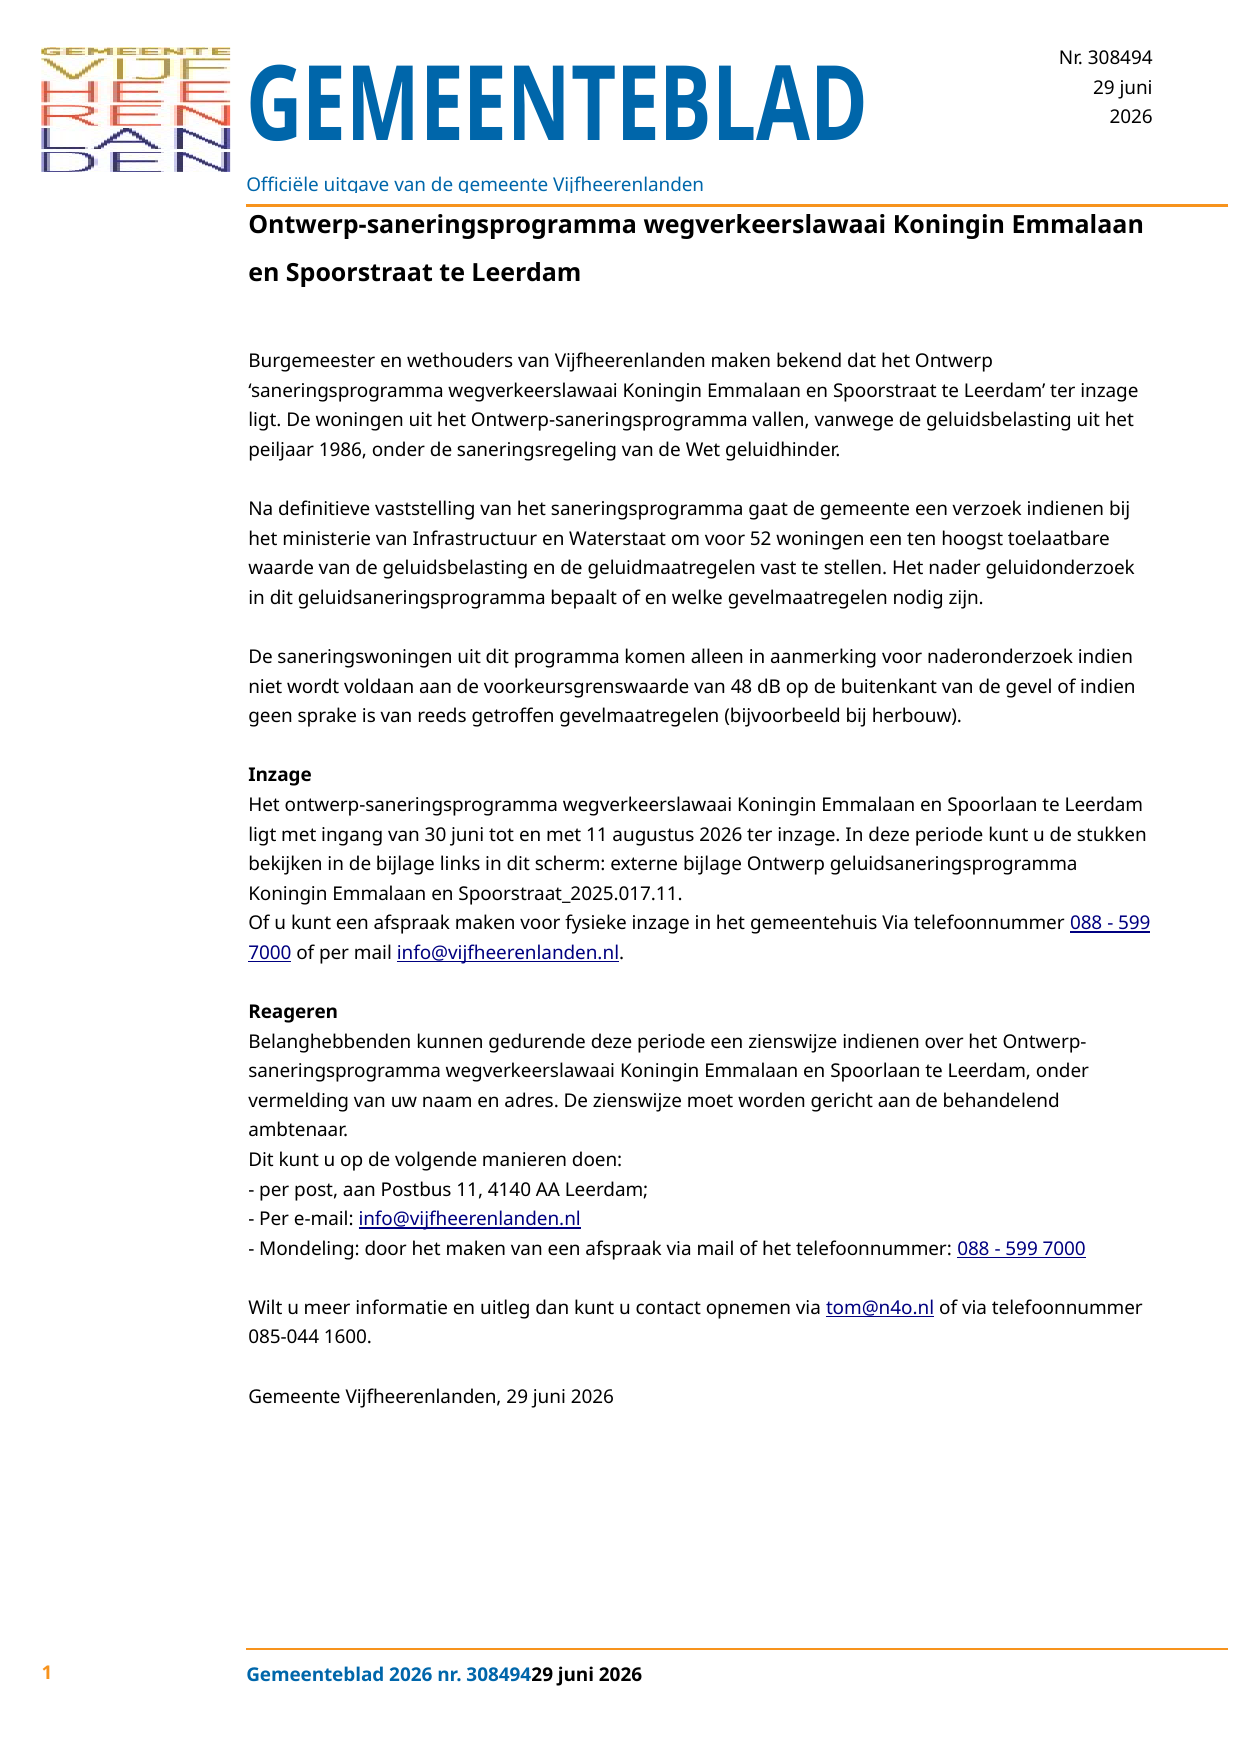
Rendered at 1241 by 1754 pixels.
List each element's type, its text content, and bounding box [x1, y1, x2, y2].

text - Mondeling: door het maken van een afspraak via mail of het telefoonnummer: 088 - 599 7000 [248, 1235, 1152, 1261]
text Gemeente Vijfheerenlanden, 29 juni 2026 [248, 1383, 1152, 1409]
text Ontwerp-saneringsprogramma wegverkeerslawaai Koningin Emmalaan en Spoorstraat te Leerdam [248, 207, 1152, 288]
text Of u kunt een afspraak maken voor fysieke inzage in het gemeentehuis Via telefoonnummer 088 - 599 7000 of per mail info@vijfheerenlanden.nl. [248, 909, 1152, 965]
picture [41, 47, 231, 172]
text Wilt u meer informatie en uitleg dan kunt u contact opnemen via tom@n4o.nl of via telefoonnummer 085-044 1600. [248, 1294, 1152, 1349]
text - per post, aan Postbus 11, 4140 AA Leerdam; [248, 1176, 1152, 1202]
text Inzage [248, 762, 1152, 787]
text - Per e-mail: info@vijfheerenlanden.nl [248, 1205, 1152, 1231]
text De saneringswoningen uit dit programma komen alleen in aanmerking voor naderonderzoek indien niet wordt voldaan aan de voorkeursgrenswaarde van 48 dB op de buitenkant van de gevel of indien geen sprake is van reeds getroffen gevelmaatregelen (bijvoorbeeld bij herbouw). [248, 643, 1152, 728]
text Het ontwerp-saneringsprogramma wegverkeerslawaai Koningin Emmalaan en Spoorlaan te Leerdam ligt met ingang van 30 juni tot en met 11 augustus 2026 ter inzage. In deze periode kunt u de stukken bekijken in de bijlage links in dit scherm: externe bijlage Ontwerp geluidsaneringsprogramma Koningin Emmalaan en Spoorstraat_2025.017.11. [248, 791, 1152, 906]
text Burgemeester en wethouders van Vijfheerenlanden maken bekend dat het Ontwerp ‘saneringsprogramma wegverkeerslawaai Koningin Emmalaan en Spoorstraat te Leerdam’ ter inzage ligt. De woningen uit het Ontwerp-saneringsprogramma vallen, vanwege de geluidsbelasting uit het peiljaar 1986, onder de saneringsregeling van de Wet geluidhinder. [248, 347, 1152, 462]
text Belanghebbenden kunnen gedurende deze periode een zienswijze indienen over het Ontwerp-saneringsprogramma wegverkeerslawaai Koningin Emmalaan en Spoorlaan te Leerdam, onder vermelding van uw naam en adres. De zienswijze moet worden gericht aan de behandelend ambtenaar. [248, 1028, 1152, 1142]
text Dit kunt u op de volgende manieren doen: [248, 1146, 1152, 1172]
text Reageren [248, 998, 1152, 1024]
text Na definitieve vaststelling van het saneringsprogramma gaat de gemeente een verzoek indienen bij het ministerie van Infrastructuur en Waterstaat om voor 52 woningen een ten hoogst toelaatbare waarde van de geluidsbelasting en de geluidmaatregelen vast te stellen. Het nader geluidonderzoek in dit geluidsaneringsprogramma bepaalt of en welke gevelmaatregelen nodig zijn. [248, 495, 1152, 610]
